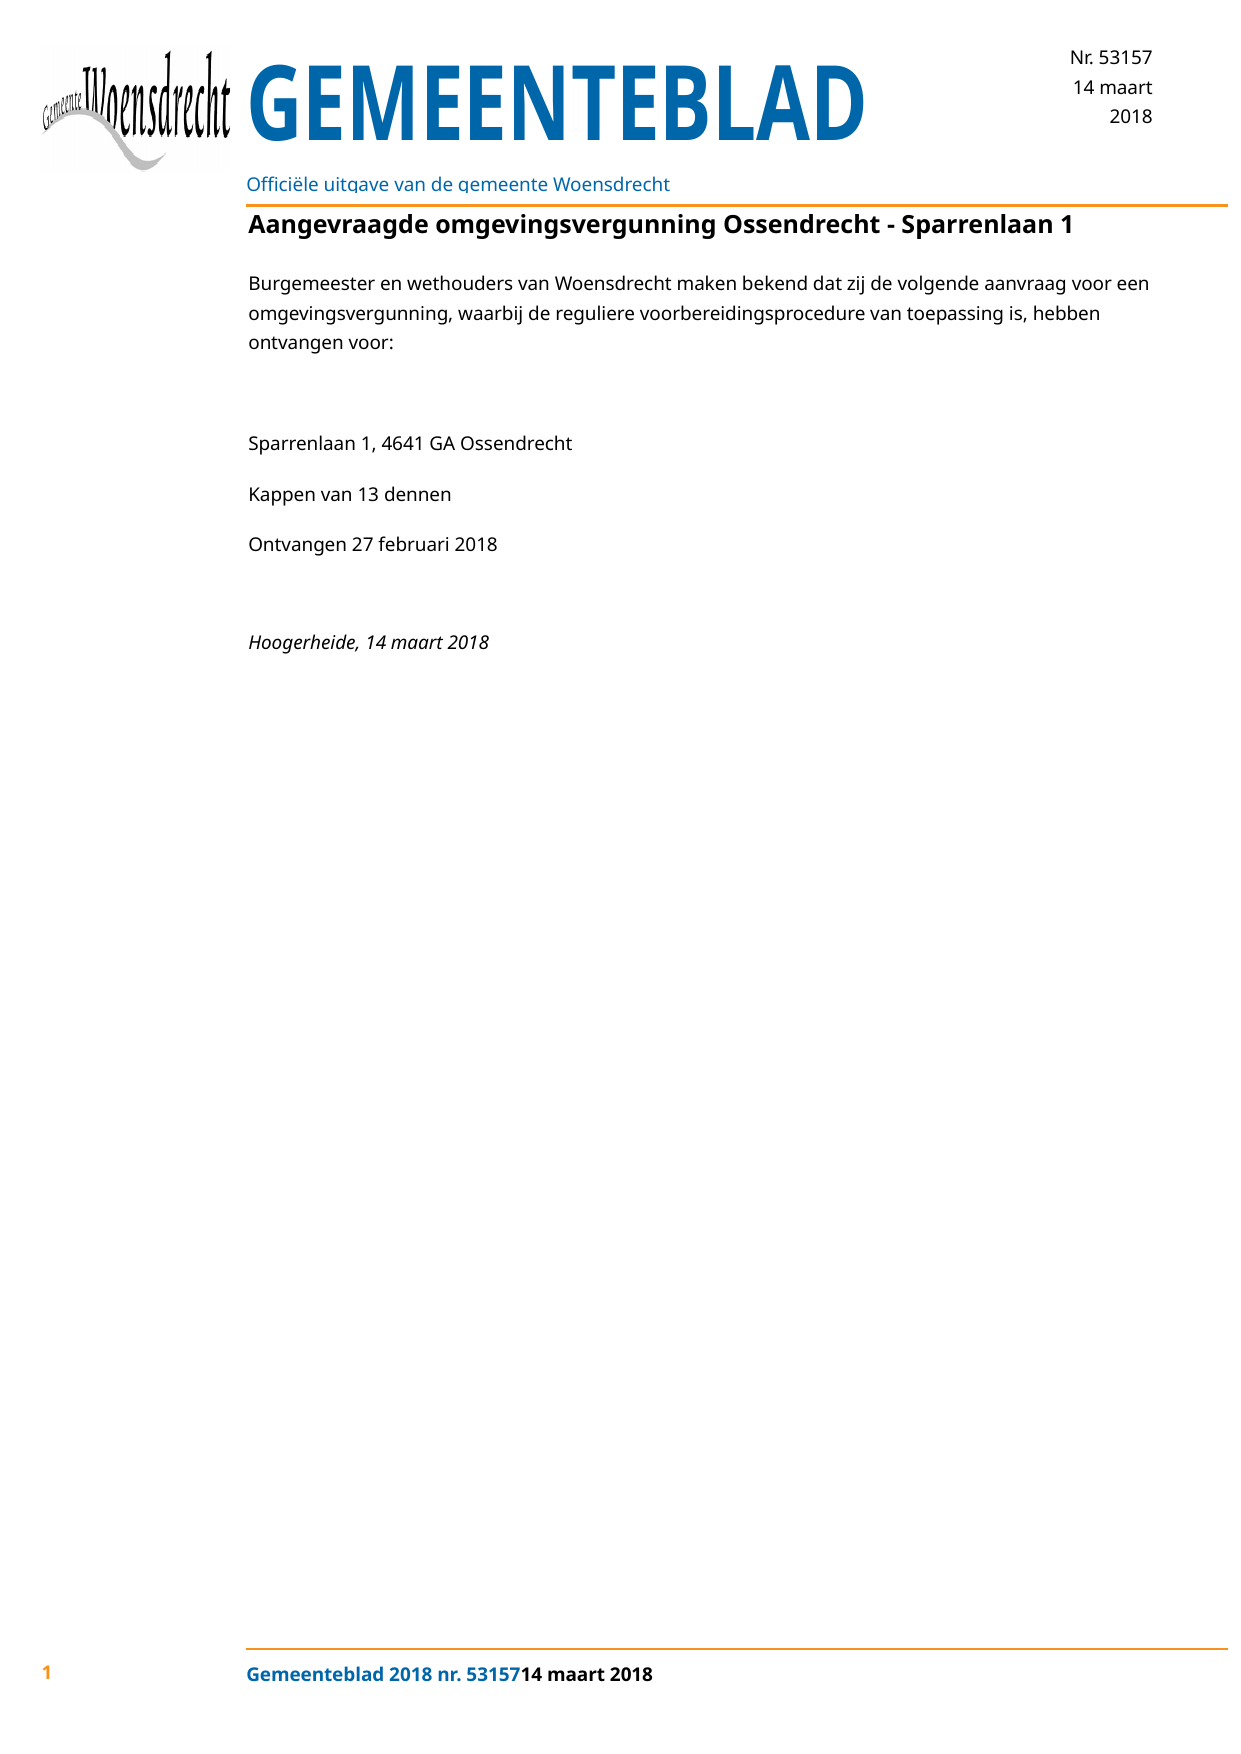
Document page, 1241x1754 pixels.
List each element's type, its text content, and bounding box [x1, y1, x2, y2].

text Kappen van 13 dennen [248, 481, 1152, 506]
picture [41, 47, 231, 172]
text Sparrenlaan 1, 4641 GA Ossendrecht [248, 430, 1152, 456]
text Hoogerheide, 14 maart 2018 [248, 629, 1152, 655]
text Burgemeester en wethouders van Woensdrecht maken bekend dat zij de volgende aanvraag voor een omgevingsvergunning, waarbij de reguliere voorbereidingsprocedure van toepassing is, hebben ontvangen voor: [248, 270, 1152, 355]
text Aangevraagde omgevingsvergunning Ossendrecht - Sparrenlaan 1 [248, 207, 1152, 241]
text Ontvangen 27 februari 2018 [248, 531, 1152, 557]
